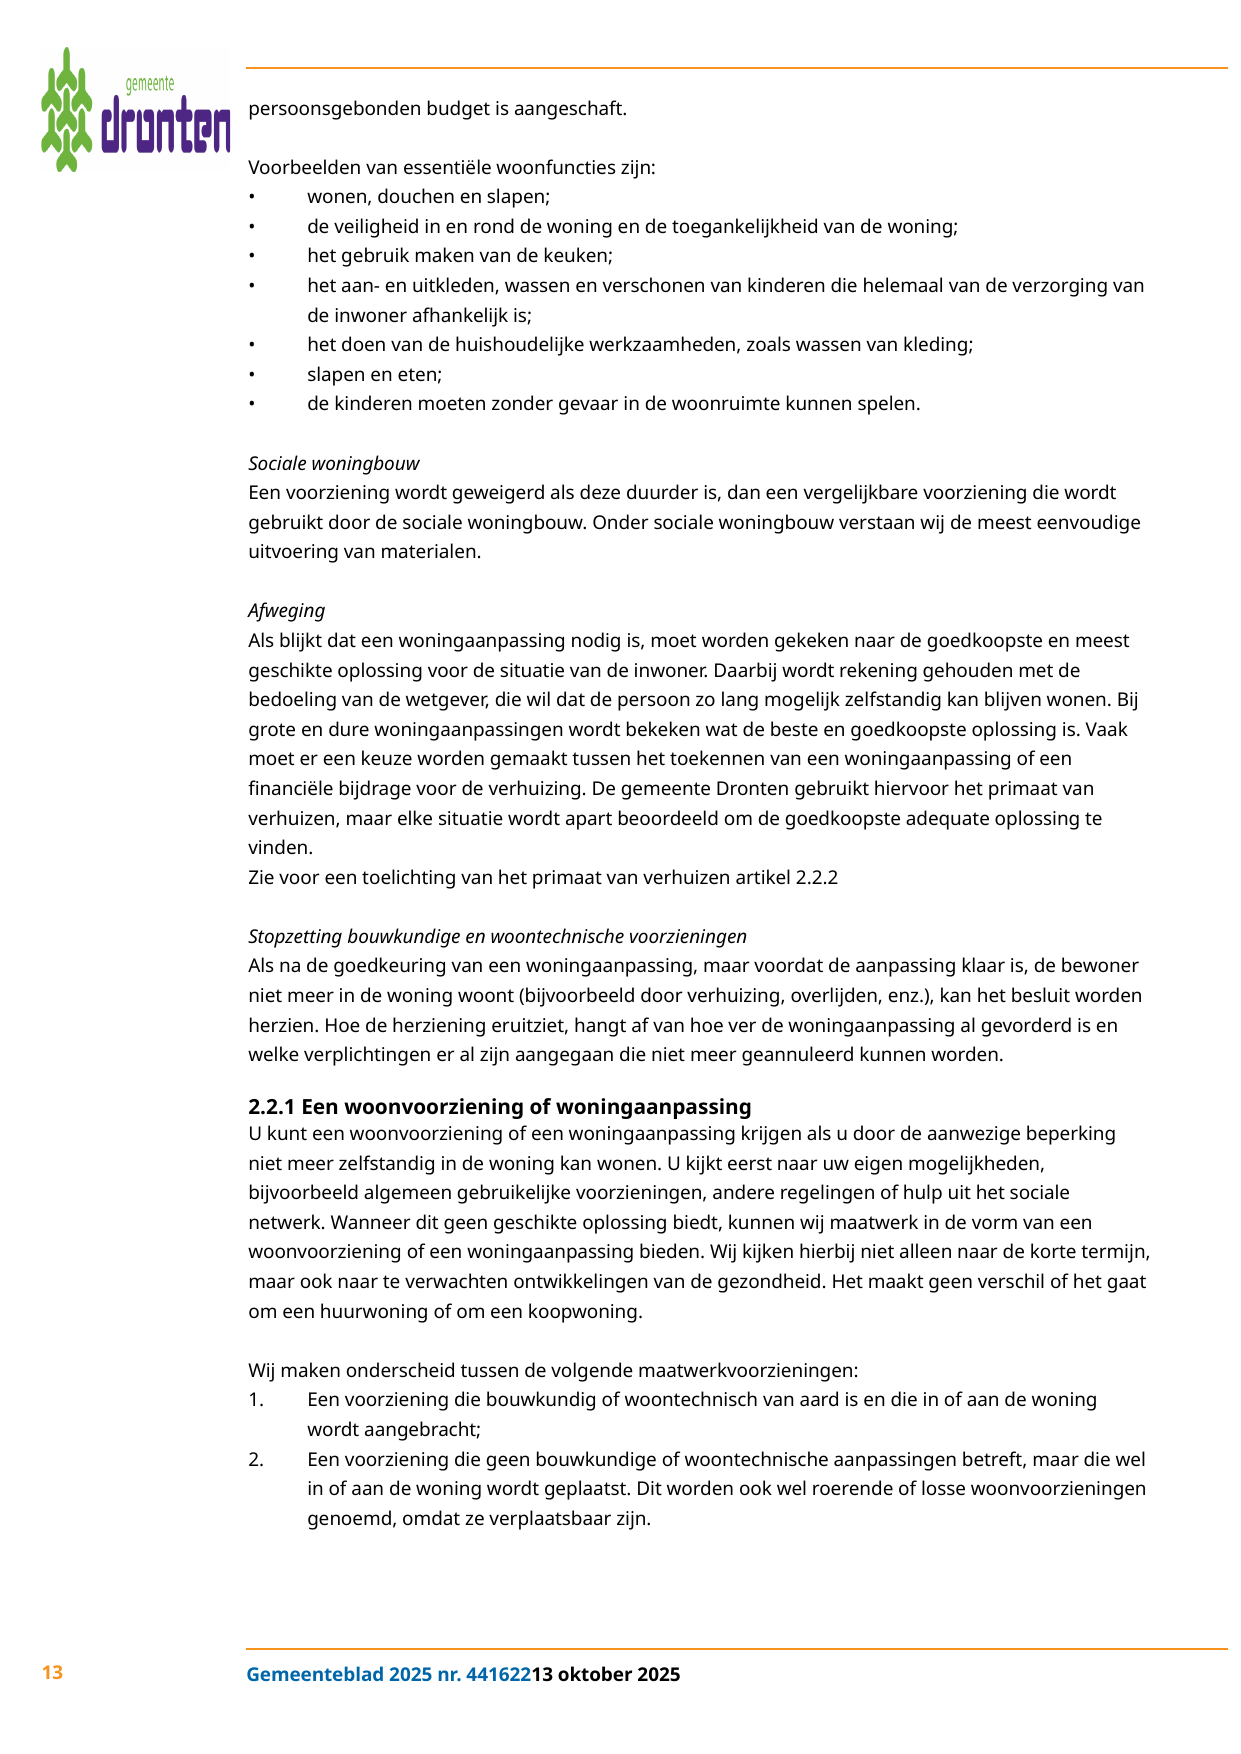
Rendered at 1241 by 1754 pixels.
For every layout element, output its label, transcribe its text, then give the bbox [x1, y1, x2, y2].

text Voorbeelden van essentiële woonfuncties zijn: [248, 154, 1152, 180]
text Afweging [248, 598, 1152, 623]
text U kunt een woonvoorziening of een woningaanpassing krijgen als u door de aanwezige beperking niet meer zelfstandig in de woning kan wonen. U kijkt eerst naar uw eigen mogelijkheden, bijvoorbeeld algemeen gebruikelijke voorzieningen, andere regelingen of hulp uit het sociale netwerk. Wanneer dit geen geschikte oplossing biedt, kunnen wij maatwerk in de vorm van een woonvoorziening of een woningaanpassing bieden. Wij kijken hierbij niet alleen naar de korte termijn, maar ook naar te verwachten ontwikkelingen van de gezondheid. Het maakt geen verschil of het gaat om een huurwoning of om een koopwoning. [248, 1120, 1152, 1323]
text Stopzetting bouwkundige en woontechnische voorzieningen [248, 923, 1152, 949]
text Een voorziening wordt geweigerd als deze duurder is, dan een vergelijkbare voorziening die wordt gebruikt door de sociale woningbouw. Onder sociale woningbouw verstaan wij de meest eenvoudige uitvoering van materialen. [248, 479, 1152, 564]
text Als na de goedkeuring van een woningaanpassing, maar voordat de aanpassing klaar is, de bewoner niet meer in de woning woont (bijvoorbeeld door verhuizing, overlijden, enz.), kan het besluit worden herzien. Hoe de herziening eruitziet, hangt af van hoe ver de woningaanpassing al gevorderd is en welke verplichtingen er al zijn aangegaan die niet meer geannuleerd kunnen worden. [248, 953, 1152, 1067]
text 2.2.1 Een woonvoorziening of woningaanpassing [248, 1092, 1152, 1120]
list de kinderen moeten zonder gevaar in de woonruimte kunnen spelen. [248, 391, 1152, 416]
text Zie voor een toelichting van het primaat van verhuizen artikel 2.2.2 [248, 864, 1152, 890]
list Een voorziening die bouwkundig of woontechnisch van aard is en die in of aan de woning wordt aangebracht; [248, 1387, 1152, 1442]
list Een voorziening die geen bouwkundige of woontechnische aanpassingen betreft, maar die wel in of aan de woning wordt geplaatst. Dit worden ook wel roerende of losse woonvoorzieningen genoemd, omdat ze verplaatsbaar zijn. [248, 1446, 1152, 1531]
text persoonsgebonden budget is aangeschaft. [248, 95, 1152, 121]
list wonen, douchen en slapen; [248, 183, 1152, 209]
list het doen van de huishoudelijke werkzaamheden, zoals wassen van kleding; [248, 331, 1152, 357]
text Sociale woningbouw [248, 450, 1152, 476]
text Wij maken onderscheid tussen de volgende maatwerkvoorzieningen: [248, 1357, 1152, 1383]
text Als blijkt dat een woningaanpassing nodig is, moet worden gekeken naar de goedkoopste en meest geschikte oplossing voor de situatie van de inwoner. Daarbij wordt rekening gehouden met de bedoeling van de wetgever, die wil dat de persoon zo lang mogelijk zelfstandig kan blijven wonen. Bij grote en dure woningaanpassingen wordt bekeken wat de beste en goedkoopste oplossing is. Vaak moet er een keuze worden gemaakt tussen het toekennen van een woningaanpassing of een financiële bijdrage voor de verhuizing. De gemeente Dronten gebruikt hiervoor het primaat van verhuizen, maar elke situatie wordt apart beoordeeld om de goedkoopste adequate oplossing te vinden. [248, 627, 1152, 860]
list het gebruik maken van de keuken; [248, 243, 1152, 268]
list het aan- en uitkleden, wassen en verschonen van kinderen die helemaal van de verzorging van de inwoner afhankelijk is; [248, 272, 1152, 328]
list de veiligheid in en rond de woning en de toegankelijkheid van de woning; [248, 213, 1152, 239]
list slapen en eten; [248, 361, 1152, 387]
picture [41, 47, 231, 172]
